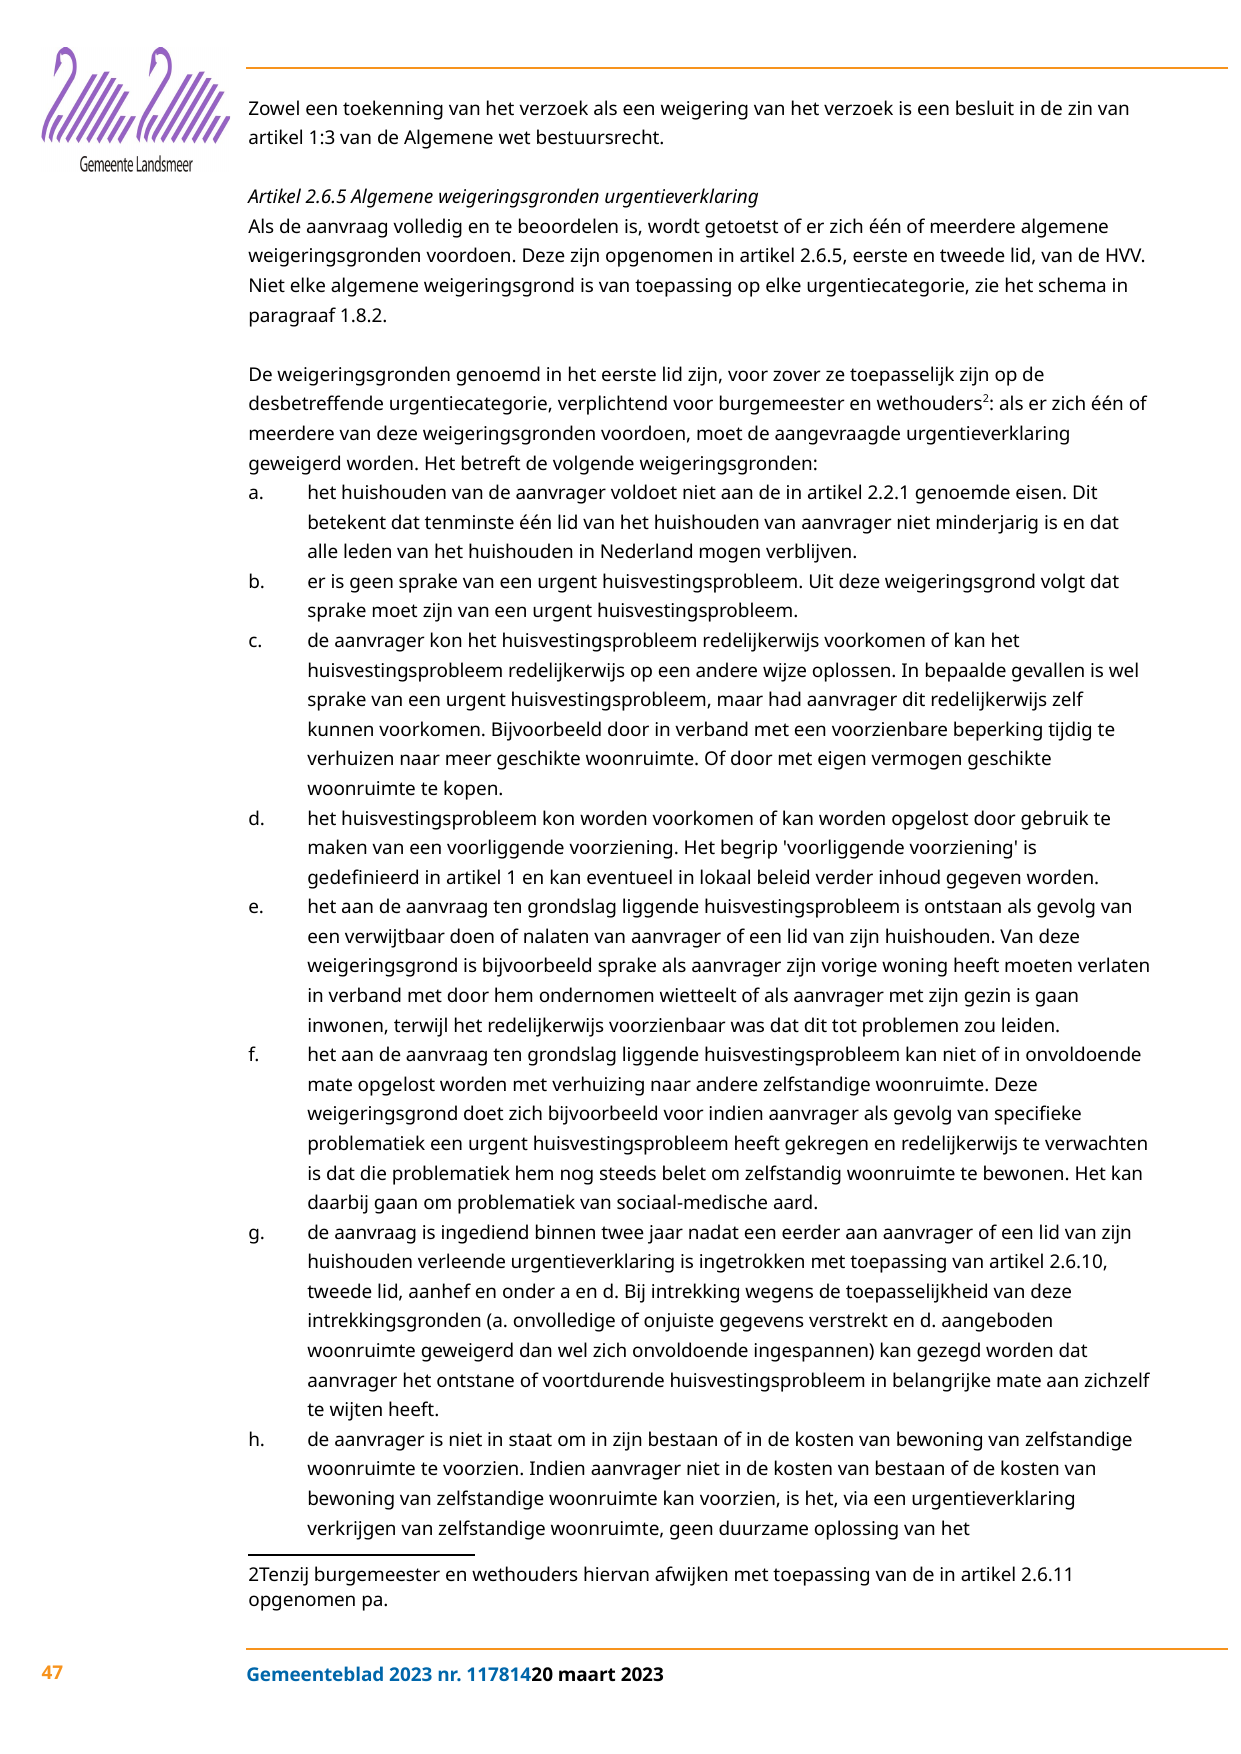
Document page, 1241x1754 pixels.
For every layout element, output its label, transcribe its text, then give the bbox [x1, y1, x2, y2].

list het aan de aanvraag ten grondslag liggende huisvestingsprobleem kan niet of in onvoldoende mate opgelost worden met verhuizing naar andere zelfstandige woonruimte. Deze weigeringsgrond doet zich bijvoorbeeld voor indien aanvrager als gevolg van specifieke problematiek een urgent huisvestingsprobleem heeft gekregen en redelijkerwijs te verwachten is dat die problematiek hem nog steeds belet om zelfstandig woonruimte te bewonen. Het kan daarbij gaan om problematiek van sociaal-medische aard. [248, 1041, 1152, 1215]
text Artikel 2.6.5 Algemene weigeringsgronden urgentieverklaring [248, 183, 1152, 209]
text Als de aanvraag volledig en te beoordelen is, wordt getoetst of er zich één of meerdere algemene weigeringsgronden voordoen. Deze zijn opgenomen in artikel 2.6.5, eerste en tweede lid, van de HVV. Niet elke algemene weigeringsgrond is van toepassing op elke urgentiecategorie, zie het schema in paragraaf 1.8.2. [248, 213, 1152, 328]
text Zowel een toekenning van het verzoek als een weigering van het verzoek is een besluit in de zin van artikel 1:3 van de Algemene wet bestuursrecht. [248, 95, 1152, 150]
list het huishouden van de aanvrager voldoet niet aan de in artikel 2.2.1 genoemde eisen. Dit betekent dat tenminste één lid van het huishouden van aanvrager niet minderjarig is en dat alle leden van het huishouden in Nederland mogen verblijven. [248, 479, 1152, 564]
list de aanvraag is ingediend binnen twee jaar nadat een eerder aan aanvrager of een lid van zijn huishouden verleende urgentieverklaring is ingetrokken met toepassing van artikel 2.6.10, tweede lid, aanhef en onder a en d. Bij intrekking wegens de toepasselijkheid van deze intrekkingsgronden (a. onvolledige of onjuiste gegevens verstrekt en d. aangeboden woonruimte geweigerd dan wel zich onvoldoende ingespannen) kan gezegd worden dat aanvrager het ontstane of voortdurende huisvestingsprobleem in belangrijke mate aan zichzelf te wijten heeft. [248, 1219, 1152, 1422]
list de aanvrager kon het huisvestingsprobleem redelijkerwijs voorkomen of kan het huisvestingsprobleem redelijkerwijs op een andere wijze oplossen. In bepaalde gevallen is wel sprake van een urgent huisvestingsprobleem, maar had aanvrager dit redelijkerwijs zelf kunnen voorkomen. Bijvoorbeeld door in verband met een voorzienbare beperking tijdig te verhuizen naar meer geschikte woonruimte. Of door met eigen vermogen geschikte woonruimte te kopen. [248, 627, 1152, 801]
picture [41, 47, 231, 172]
list er is geen sprake van een urgent huisvestingsprobleem. Uit deze weigeringsgrond volgt dat sprake moet zijn van een urgent huisvestingsprobleem. [248, 568, 1152, 623]
list het huisvestingsprobleem kon worden voorkomen of kan worden opgelost door gebruik te maken van een voorliggende voorziening. Het begrip 'voorliggende voorziening' is gedefinieerd in artikel 1 en kan eventueel in lokaal beleid verder inhoud gegeven worden. [248, 805, 1152, 890]
list de aanvrager is niet in staat om in zijn bestaan of in de kosten van bewoning van zelfstandige woonruimte te voorzien. Indien aanvrager niet in de kosten van bestaan of de kosten van bewoning van zelfstandige woonruimte kan voorzien, is het, via een urgentieverklaring verkrijgen van zelfstandige woonruimte, geen duurzame oplossing van het [248, 1426, 1152, 1541]
text Tenzij burgemeester en wethouders hiervan afwijken met toepassing van de in artikel 2.6.11 opgenomen pa. [248, 1561, 1152, 1612]
text De weigeringsgronden genoemd in het eerste lid zijn, voor zover ze toepasselijk zijn op de desbetreffende urgentiecategorie, verplichtend voor burgemeester en wethouders: als er zich één of meerdere van deze weigeringsgronden voordoen, moet de aangevraagde urgentieverklaring geweigerd worden. Het betreft de volgende weigeringsgronden: [248, 361, 1152, 476]
list het aan de aanvraag ten grondslag liggende huisvestingsprobleem is ontstaan als gevolg van een verwijtbaar doen of nalaten van aanvrager of een lid van zijn huishouden. Van deze weigeringsgrond is bijvoorbeeld sprake als aanvrager zijn vorige woning heeft moeten verlaten in verband met door hem ondernomen wietteelt of als aanvrager met zijn gezin is gaan inwonen, terwijl het redelijkerwijs voorzienbaar was dat dit tot problemen zou leiden. [248, 893, 1152, 1038]
